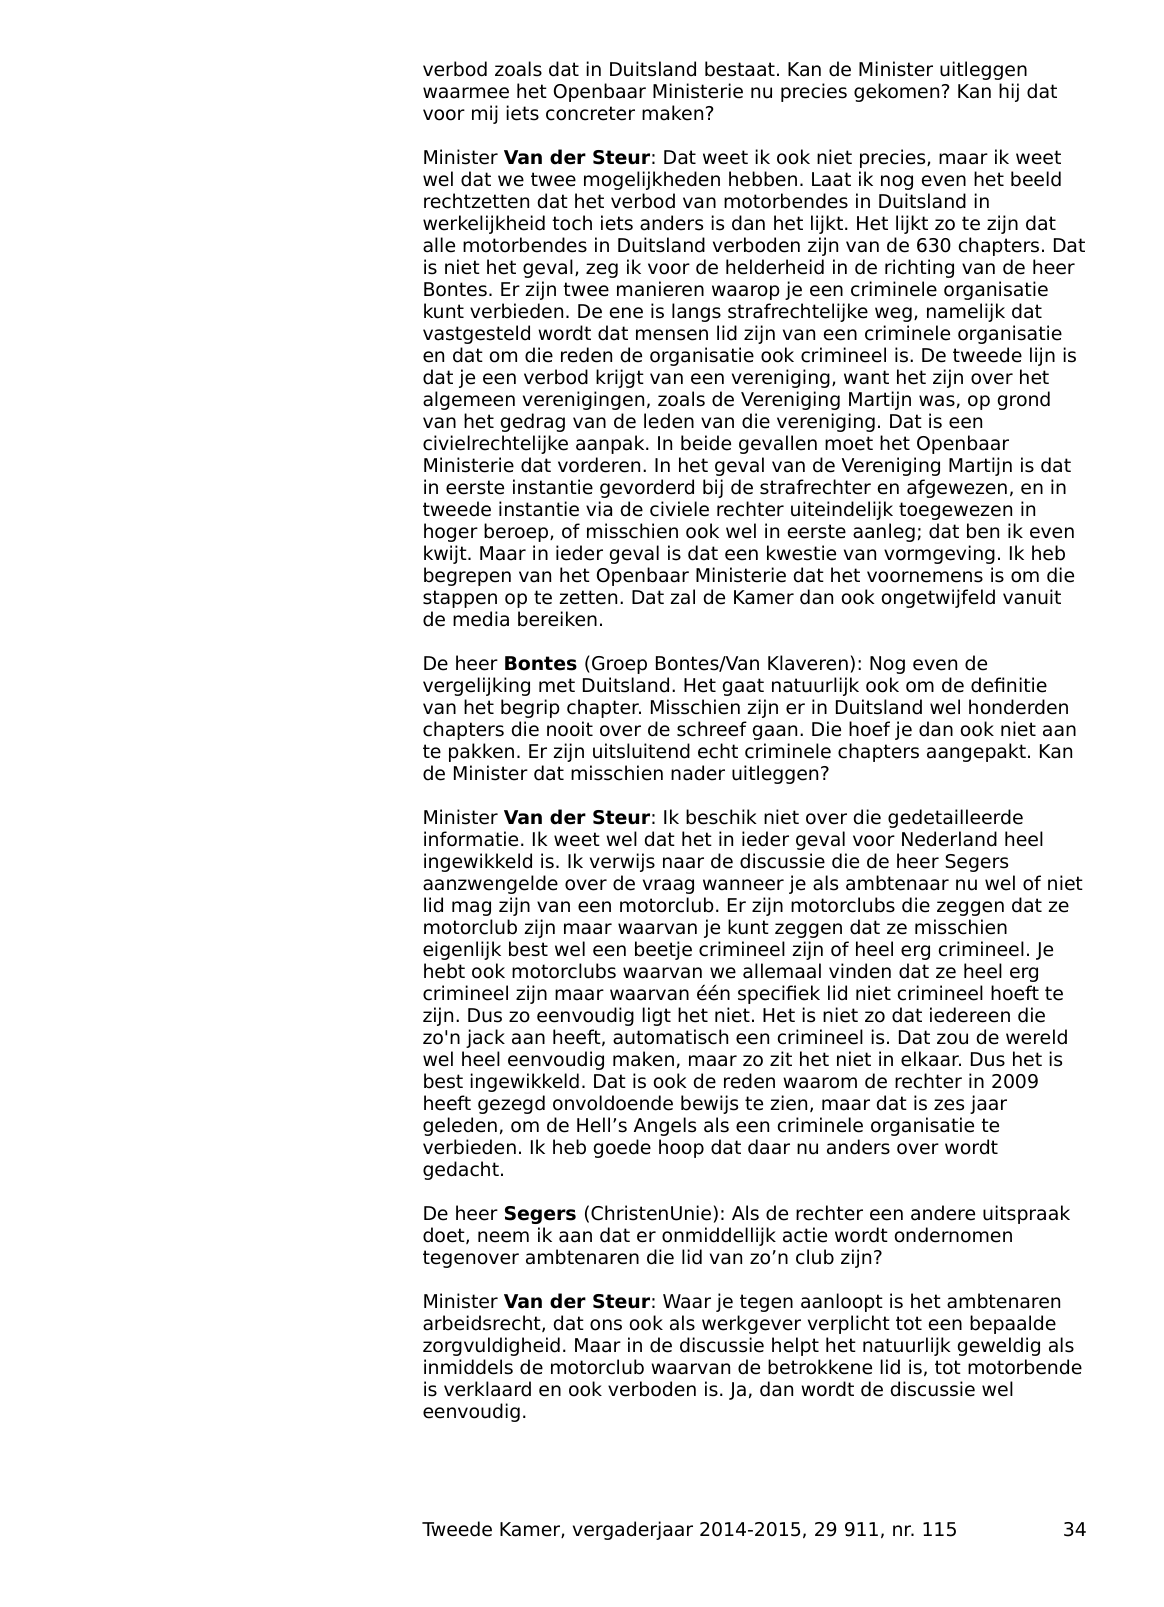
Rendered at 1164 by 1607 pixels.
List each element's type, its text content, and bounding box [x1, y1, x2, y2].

text Minister Van der Steur: Waar je tegen aanloopt is het ambtenaren arbeidsrecht, dat ons ook als werkgever verplicht tot een bepaalde zorgvuldigheid. Maar in de discussie helpt het natuurlijk geweldig als inmiddels de motorclub waarvan de betrokkene lid is, tot motorbende is verklaard en ook verboden is. Ja, dan wordt de discussie wel eenvoudig. [422, 1291, 1087, 1423]
text De heer Segers (ChristenUnie): Als de rechter een andere uitspraak doet, neem ik aan dat er onmiddellijk actie wordt ondernomen tegenover ambtenaren die lid van zo’n club zijn? [422, 1203, 1087, 1269]
text De heer Bontes (Groep Bontes/Van Klaveren): Nog even de vergelijking met Duitsland. Het gaat natuurlijk ook om de definitie van het begrip chapter. Misschien zijn er in Duitsland wel honderden chapters die nooit over de schreef gaan. Die hoef je dan ook niet aan te pakken. Er zijn uitsluitend echt criminele chapters aangepakt. Kan de Minister dat misschien nader uitleggen? [422, 653, 1087, 785]
text Minister Van der Steur: Dat weet ik ook niet precies, maar ik weet wel dat we twee mogelijkheden hebben. Laat ik nog even het beeld rechtzetten dat het verbod van motorbendes in Duitsland in werkelijkheid toch iets anders is dan het lijkt. Het lijkt zo te zijn dat alle motorbendes in Duitsland verboden zijn van de 630 chapters. Dat is niet het geval, zeg ik voor de helderheid in de richting van de heer Bontes. Er zijn twee manieren waarop je een criminele organisatie kunt verbieden. De ene is langs strafrechtelijke weg, namelijk dat vastgesteld wordt dat mensen lid zijn van een criminele organisatie en dat om die reden de organisatie ook crimineel is. De tweede lijn is dat je een verbod krijgt van een vereniging, want het zijn over het algemeen verenigingen, zoals de Vereniging Martijn was, op grond van het gedrag van de leden van die vereniging. Dat is een civielrechtelijke aanpak. In beide gevallen moet het Openbaar Ministerie dat vorderen. In het geval van de Vereniging Martijn is dat in eerste instantie gevorderd bij de strafrechter en afgewezen, en in tweede instantie via de civiele rechter uiteindelijk toegewezen in hoger beroep, of misschien ook wel in eerste aanleg; dat ben ik even kwijt. Maar in ieder geval is dat een kwestie van vormgeving. Ik heb begrepen van het Openbaar Ministerie dat het voornemens is om die stappen op te zetten. Dat zal de Kamer dan ook ongetwijfeld vanuit de media bereiken. [422, 147, 1087, 631]
text Minister Van der Steur: Ik beschik niet over die gedetailleerde informatie. Ik weet wel dat het in ieder geval voor Nederland heel ingewikkeld is. Ik verwijs naar de discussie die de heer Segers aanzwengelde over de vraag wanneer je als ambtenaar nu wel of niet lid mag zijn van een motorclub. Er zijn motorclubs die zeggen dat ze motorclub zijn maar waarvan je kunt zeggen dat ze misschien eigenlijk best wel een beetje crimineel zijn of heel erg crimineel. Je hebt ook motorclubs waarvan we allemaal vinden dat ze heel erg crimineel zijn maar waarvan één specifiek lid niet crimineel hoeft te zijn. Dus zo eenvoudig ligt het niet. Het is niet zo dat iedereen die zo'n jack aan heeft, automatisch een crimineel is. Dat zou de wereld wel heel eenvoudig maken, maar zo zit het niet in elkaar. Dus het is best ingewikkeld. Dat is ook de reden waarom de rechter in 2009 heeft gezegd onvoldoende bewijs te zien, maar dat is zes jaar geleden, om de Hell’s Angels als een criminele organisatie te verbieden. Ik heb goede hoop dat daar nu anders over wordt gedacht. [422, 807, 1087, 1181]
text verbod zoals dat in Duitsland bestaat. Kan de Minister uitleggen waarmee het Openbaar Ministerie nu precies gekomen? Kan hij dat voor mij iets concreter maken? [422, 59, 1087, 125]
